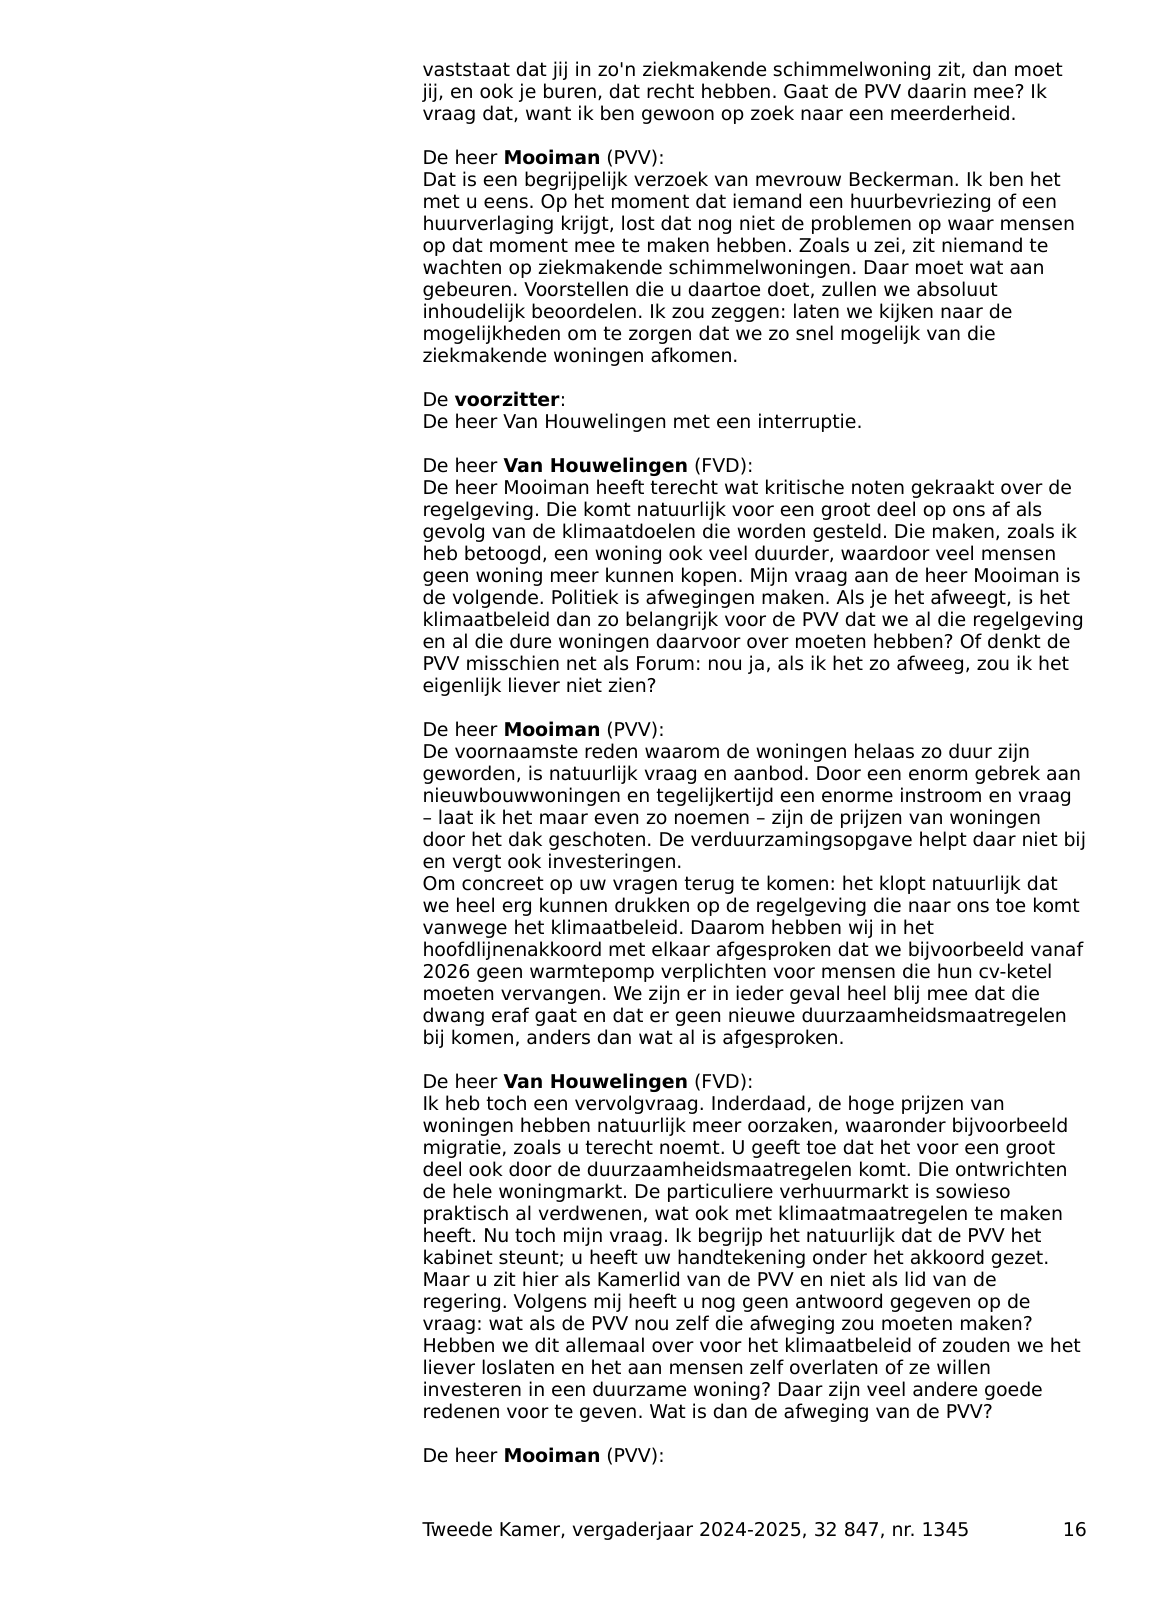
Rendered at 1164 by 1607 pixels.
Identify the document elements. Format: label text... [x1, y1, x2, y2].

text Dat is een begrijpelijk verzoek van mevrouw Beckerman. Ik ben het met u eens. Op het moment dat iemand een huurbevriezing of een huurverlaging krijgt, lost dat nog niet de problemen op waar mensen op dat moment mee te maken hebben. Zoals u zei, zit niemand te wachten op ziekmakende schimmelwoningen. Daar moet wat aan gebeuren. Voorstellen die u daartoe doet, zullen we absoluut inhoudelijk beoordelen. Ik zou zeggen: laten we kijken naar de mogelijkheden om te zorgen dat we zo snel mogelijk van die ziekmakende woningen afkomen. [422, 169, 1087, 367]
text De heer Mooiman heeft terecht wat kritische noten gekraakt over de regelgeving. Die komt natuurlijk voor een groot deel op ons af als gevolg van de klimaatdoelen die worden gesteld. Die maken, zoals ik heb betoogd, een woning ook veel duurder, waardoor veel mensen geen woning meer kunnen kopen. Mijn vraag aan de heer Mooiman is de volgende. Politiek is afwegingen maken. Als je het afweegt, is het klimaatbeleid dan zo belangrijk voor de PVV dat we al die regelgeving en al die dure woningen daarvoor over moeten hebben? Of denkt de PVV misschien net als Forum: nou ja, als ik het zo afweeg, zou ik het eigenlijk liever niet zien? [422, 477, 1087, 697]
text De heer Mooiman (PVV): [422, 1445, 1087, 1467]
text vaststaat dat jij in zo'n ziekmakende schimmelwoning zit, dan moet jij, en ook je buren, dat recht hebben. Gaat de PVV daarin mee? Ik vraag dat, want ik ben gewoon op zoek naar een meerderheid. [422, 59, 1087, 125]
text De heer Mooiman (PVV): [422, 719, 1087, 741]
text De heer Van Houwelingen met een interruptie. [422, 411, 1087, 433]
text De heer Van Houwelingen (FVD): [422, 455, 1087, 477]
text De voornaamste reden waarom de woningen helaas zo duur zijn geworden, is natuurlijk vraag en aanbod. Door een enorm gebrek aan nieuwbouwwoningen en tegelijkertijd een enorme instroom en vraag – laat ik het maar even zo noemen – zijn de prijzen van woningen door het dak geschoten. De verduurzamingsopgave helpt daar niet bij en vergt ook investeringen. [422, 741, 1087, 873]
text Ik heb toch een vervolgvraag. Inderdaad, de hoge prijzen van woningen hebben natuurlijk meer oorzaken, waaronder bijvoorbeeld migratie, zoals u terecht noemt. U geeft toe dat het voor een groot deel ook door de duurzaamheidsmaatregelen komt. Die ontwrichten de hele woningmarkt. De particuliere verhuurmarkt is sowieso praktisch al verdwenen, wat ook met klimaatmaatregelen te maken heeft. Nu toch mijn vraag. Ik begrijp het natuurlijk dat de PVV het kabinet steunt; u heeft uw handtekening onder het akkoord gezet. Maar u zit hier als Kamerlid van de PVV en niet als lid van de regering. Volgens mij heeft u nog geen antwoord gegeven op de vraag: wat als de PVV nou zelf die afweging zou moeten maken? Hebben we dit allemaal over voor het klimaatbeleid of zouden we het liever loslaten en het aan mensen zelf overlaten of ze willen investeren in een duurzame woning? Daar zijn veel andere goede redenen voor te geven. Wat is dan de afweging van de PVV? [422, 1093, 1087, 1423]
text De voorzitter: [422, 389, 1087, 411]
text De heer Mooiman (PVV): [422, 147, 1087, 169]
text De heer Van Houwelingen (FVD): [422, 1071, 1087, 1093]
text Om concreet op uw vragen terug te komen: het klopt natuurlijk dat we heel erg kunnen drukken op de regelgeving die naar ons toe komt vanwege het klimaatbeleid. Daarom hebben wij in het hoofdlijnenakkoord met elkaar afgesproken dat we bijvoorbeeld vanaf 2026 geen warmtepomp verplichten voor mensen die hun cv-ketel moeten vervangen. We zijn er in ieder geval heel blij mee dat die dwang eraf gaat en dat er geen nieuwe duurzaamheidsmaatregelen bij komen, anders dan wat al is afgesproken. [422, 873, 1087, 1049]
